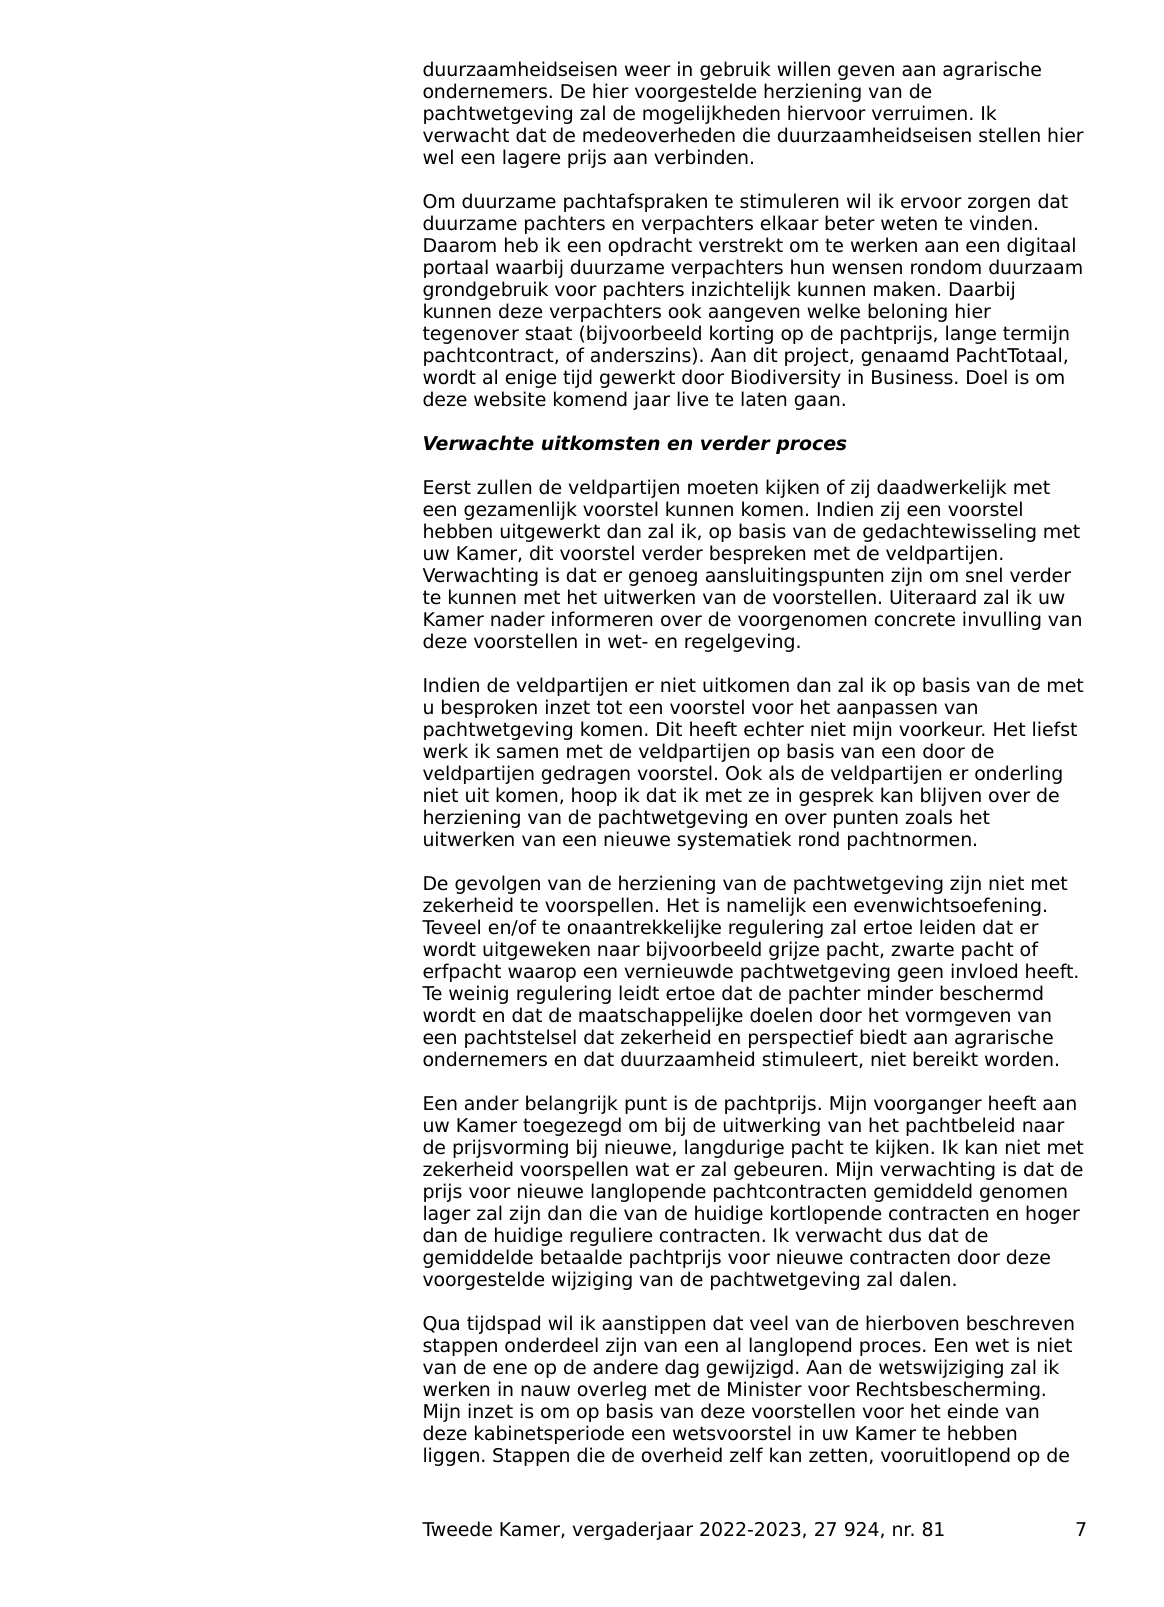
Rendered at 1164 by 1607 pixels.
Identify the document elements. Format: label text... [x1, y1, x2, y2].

text duurzaamheidseisen weer in gebruik willen geven aan agrarische ondernemers. De hier voorgestelde herziening van de pachtwetgeving zal de mogelijkheden hiervoor verruimen. Ik verwacht dat de medeoverheden die duurzaamheidseisen stellen hier wel een lagere prijs aan verbinden. [422, 59, 1087, 169]
text Qua tijdspad wil ik aanstippen dat veel van de hierboven beschreven stappen onderdeel zijn van een al langlopend proces. Een wet is niet van de ene op de andere dag gewijzigd. Aan de wetswijziging zal ik werken in nauw overleg met de Minister voor Rechtsbescherming. Mijn inzet is om op basis van deze voorstellen voor het einde van deze kabinetsperiode een wetsvoorstel in uw Kamer te hebben liggen. Stappen die de overheid zelf kan zetten, vooruitlopend op de [422, 1313, 1087, 1467]
text Een ander belangrijk punt is de pachtprijs. Mijn voorganger heeft aan uw Kamer toegezegd om bij de uitwerking van het pachtbeleid naar de prijsvorming bij nieuwe, langdurige pacht te kijken. Ik kan niet met zekerheid voorspellen wat er zal gebeuren. Mijn verwachting is dat de prijs voor nieuwe langlopende pachtcontracten gemiddeld genomen lager zal zijn dan die van de huidige kortlopende contracten en hoger dan de huidige reguliere contracten. Ik verwacht dus dat de gemiddelde betaalde pachtprijs voor nieuwe contracten door deze voorgestelde wijziging van de pachtwetgeving zal dalen. [422, 1093, 1087, 1291]
text Indien de veldpartijen er niet uitkomen dan zal ik op basis van de met u besproken inzet tot een voorstel voor het aanpassen van pachtwetgeving komen. Dit heeft echter niet mijn voorkeur. Het liefst werk ik samen met de veldpartijen op basis van een door de veldpartijen gedragen voorstel. Ook als de veldpartijen er onderling niet uit komen, hoop ik dat ik met ze in gesprek kan blijven over de herziening van de pachtwetgeving en over punten zoals het uitwerken van een nieuwe systematiek rond pachtnormen. [422, 675, 1087, 851]
text De gevolgen van de herziening van de pachtwetgeving zijn niet met zekerheid te voorspellen. Het is namelijk een evenwichtsoefening. Teveel en/of te onaantrekkelijke regulering zal ertoe leiden dat er wordt uitgeweken naar bijvoorbeeld grijze pacht, zwarte pacht of erfpacht waarop een vernieuwde pachtwetgeving geen invloed heeft. Te weinig regulering leidt ertoe dat de pachter minder beschermd wordt en dat de maatschappelijke doelen door het vormgeven van een pachtstelsel dat zekerheid en perspectief biedt aan agrarische ondernemers en dat duurzaamheid stimuleert, niet bereikt worden. [422, 873, 1087, 1071]
subtitle Verwachte uitkomsten en verder proces [422, 433, 1087, 455]
text Om duurzame pachtafspraken te stimuleren wil ik ervoor zorgen dat duurzame pachters en verpachters elkaar beter weten te vinden. Daarom heb ik een opdracht verstrekt om te werken aan een digitaal portaal waarbij duurzame verpachters hun wensen rondom duurzaam grondgebruik voor pachters inzichtelijk kunnen maken. Daarbij kunnen deze verpachters ook aangeven welke beloning hier tegenover staat (bijvoorbeeld korting op de pachtprijs, lange termijn pachtcontract, of anderszins). Aan dit project, genaamd PachtTotaal, wordt al enige tijd gewerkt door Biodiversity in Business. Doel is om deze website komend jaar live te laten gaan. [422, 191, 1087, 411]
text Eerst zullen de veldpartijen moeten kijken of zij daadwerkelijk met een gezamenlijk voorstel kunnen komen. Indien zij een voorstel hebben uitgewerkt dan zal ik, op basis van de gedachtewisseling met uw Kamer, dit voorstel verder bespreken met de veldpartijen. Verwachting is dat er genoeg aansluitingspunten zijn om snel verder te kunnen met het uitwerken van de voorstellen. Uiteraard zal ik uw Kamer nader informeren over de voorgenomen concrete invulling van deze voorstellen in wet- en regelgeving. [422, 477, 1087, 653]
